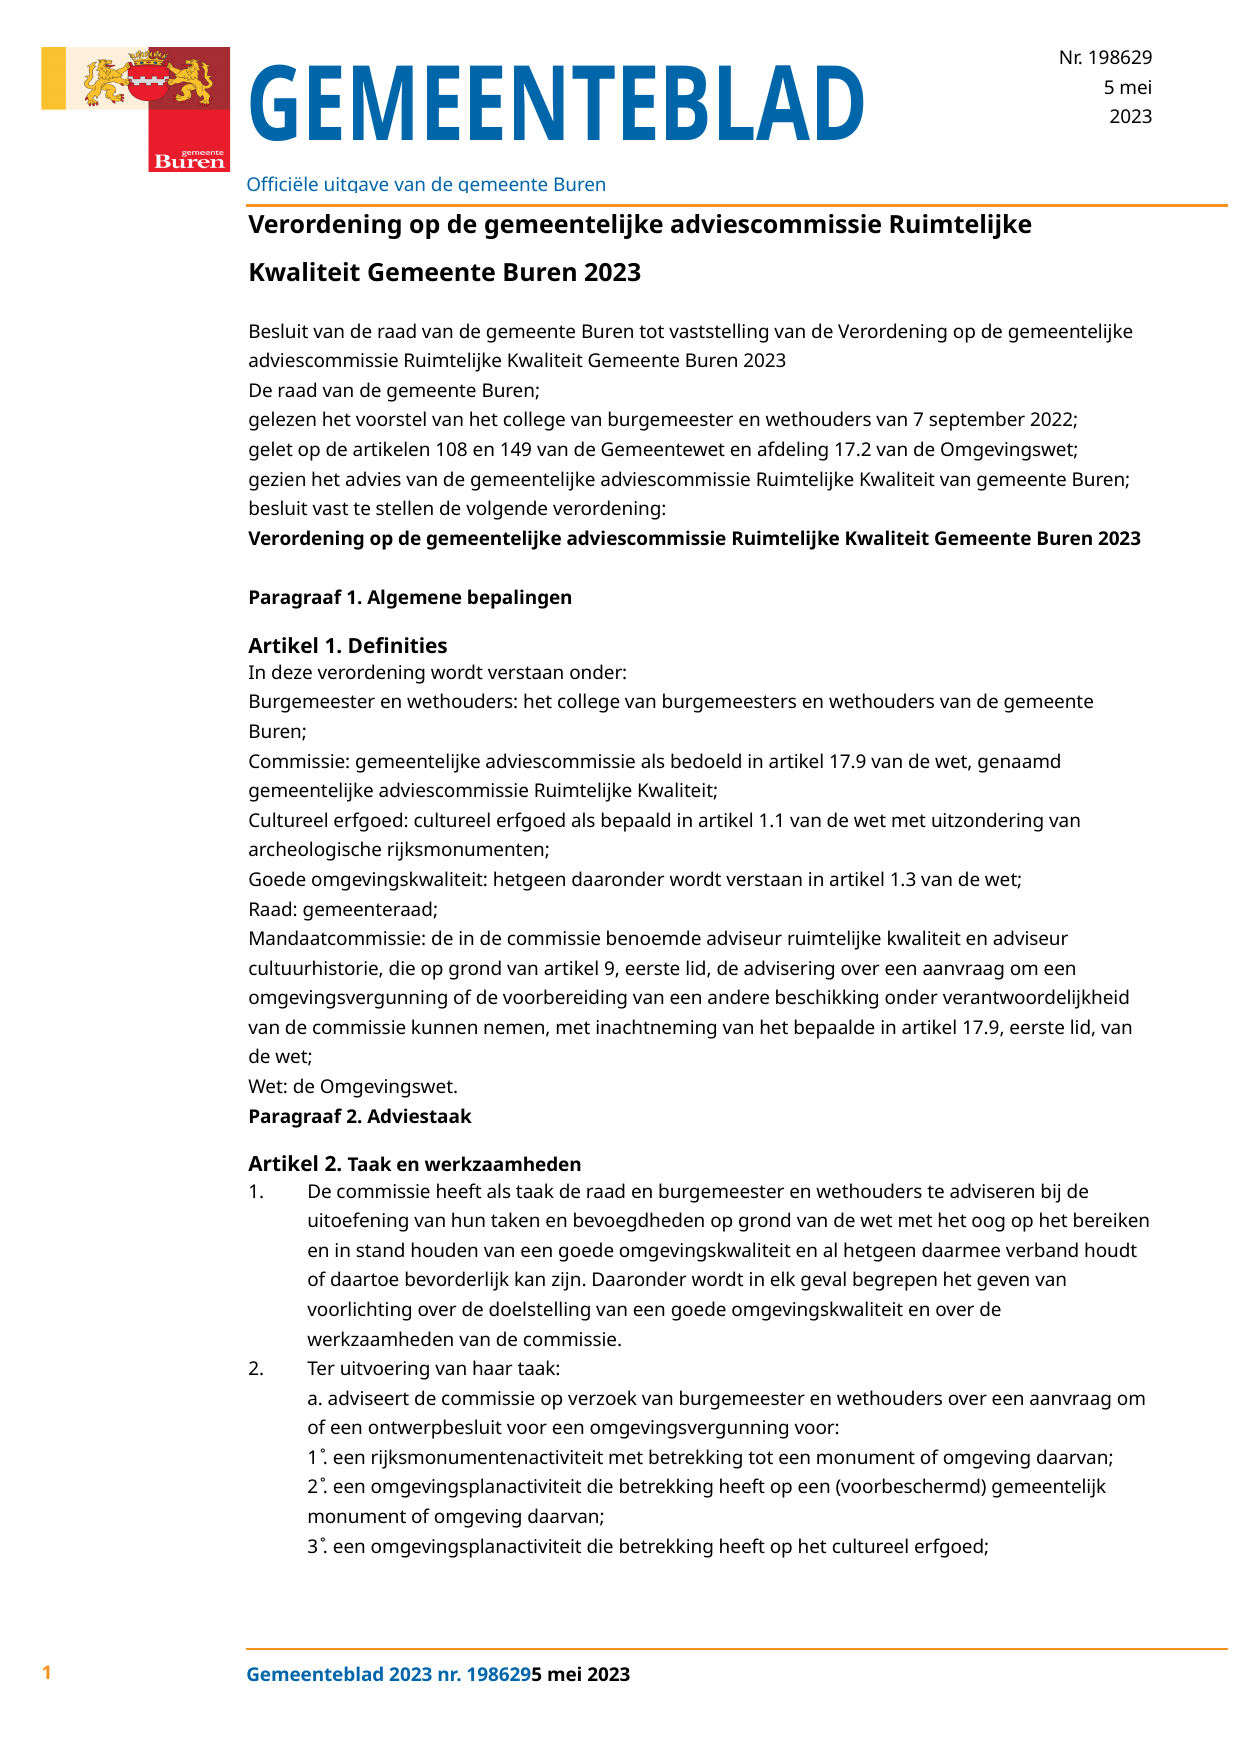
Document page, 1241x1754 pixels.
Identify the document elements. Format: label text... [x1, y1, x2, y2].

text Verordening op de gemeentelijke adviescommissie Ruimtelijke Kwaliteit Gemeente Buren 2023 [248, 207, 1152, 288]
list De commissie heeft als taak de raad en burgemeester en wethouders te adviseren bij de uitoefening van hun taken en bevoegdheden op grond van de wet met het oog op het bereiken en in stand houden van een goede omgevingskwaliteit en al hetgeen daarmee verband houdt of daartoe bevorderlijk kan zijn. Daaronder wordt in elk geval begrepen het geven van voorlichting over de doelstelling van een goede omgevingskwaliteit en over de werkzaamheden van de commissie. [248, 1178, 1152, 1352]
text Goede omgevingskwaliteit: hetgeen daaronder wordt verstaan in artikel 1.3 van de wet; [248, 866, 1152, 892]
text De raad van de gemeente Buren; [248, 377, 1152, 403]
text Raad: gemeenteraad; [248, 896, 1152, 922]
text Artikel 1. Definities [248, 631, 1152, 659]
text Wet: de Omgevingswet. [248, 1073, 1152, 1099]
text gelet op de artikelen 108 en 149 van de Gemeentewet en afdeling 17.2 van de Omgevingswet; [248, 436, 1152, 462]
picture [41, 47, 231, 172]
list 2 ̊. een omgevingsplanactiviteit die betrekking heeft op een (voorbeschermd) gemeentelijk monument of omgeving daarvan; [248, 1474, 1152, 1529]
list Ter uitvoering van haar taak: [248, 1355, 1152, 1381]
list a. adviseert de commissie op verzoek van burgemeester en wethouders over een aanvraag om of een ontwerpbesluit voor een omgevingsvergunning voor: [248, 1385, 1152, 1440]
text Cultureel erfgoed: cultureel erfgoed als bepaald in artikel 1.1 van de wet met uitzondering van archeologische rijksmonumenten; [248, 807, 1152, 862]
text In deze verordening wordt verstaan onder: [248, 659, 1152, 685]
text besluit vast te stellen de volgende verordening: [248, 495, 1152, 521]
text Burgemeester en wethouders: het college van burgemeesters en wethouders van de gemeente Buren; [248, 689, 1152, 744]
text Mandaatcommissie: de in de commissie benoemde adviseur ruimtelijke kwaliteit en adviseur cultuurhistorie, die op grond van artikel 9, eerste lid, de advisering over een aanvraag om een omgevingsvergunning of de voorbereiding van een andere beschikking onder verantwoordelijkheid van de commissie kunnen nemen, met inachtneming van het bepaalde in artikel 17.9, eerste lid, van de wet; [248, 925, 1152, 1069]
text gelezen het voorstel van het college van burgemeester en wethouders van 7 september 2022; [248, 407, 1152, 432]
text gezien het advies van de gemeentelijke adviescommissie Ruimtelijke Kwaliteit van gemeente Buren; [248, 466, 1152, 492]
text Verordening op de gemeentelijke adviescommissie Ruimtelijke Kwaliteit Gemeente Buren 2023 [248, 525, 1152, 551]
text Commissie: gemeentelijke adviescommissie als bedoeld in artikel 17.9 van de wet, genaamd gemeentelijke adviescommissie Ruimtelijke Kwaliteit; [248, 748, 1152, 803]
text Artikel 2. Taak en werkzaamheden [248, 1149, 1152, 1178]
text Besluit van de raad van de gemeente Buren tot vaststelling van de Verordening op de gemeentelijke adviescommissie Ruimtelijke Kwaliteit Gemeente Buren 2023 [248, 318, 1152, 373]
list 1 ̊. een rijksmonumentenactiviteit met betrekking tot een monument of omgeving daarvan; [248, 1444, 1152, 1470]
text Paragraaf 1. Algemene bepalingen [248, 584, 1152, 610]
text Paragraaf 2. Adviestaak [248, 1103, 1152, 1129]
list 3 ̊. een omgevingsplanactiviteit die betrekking heeft op het cultureel erfgoed; [248, 1533, 1152, 1559]
